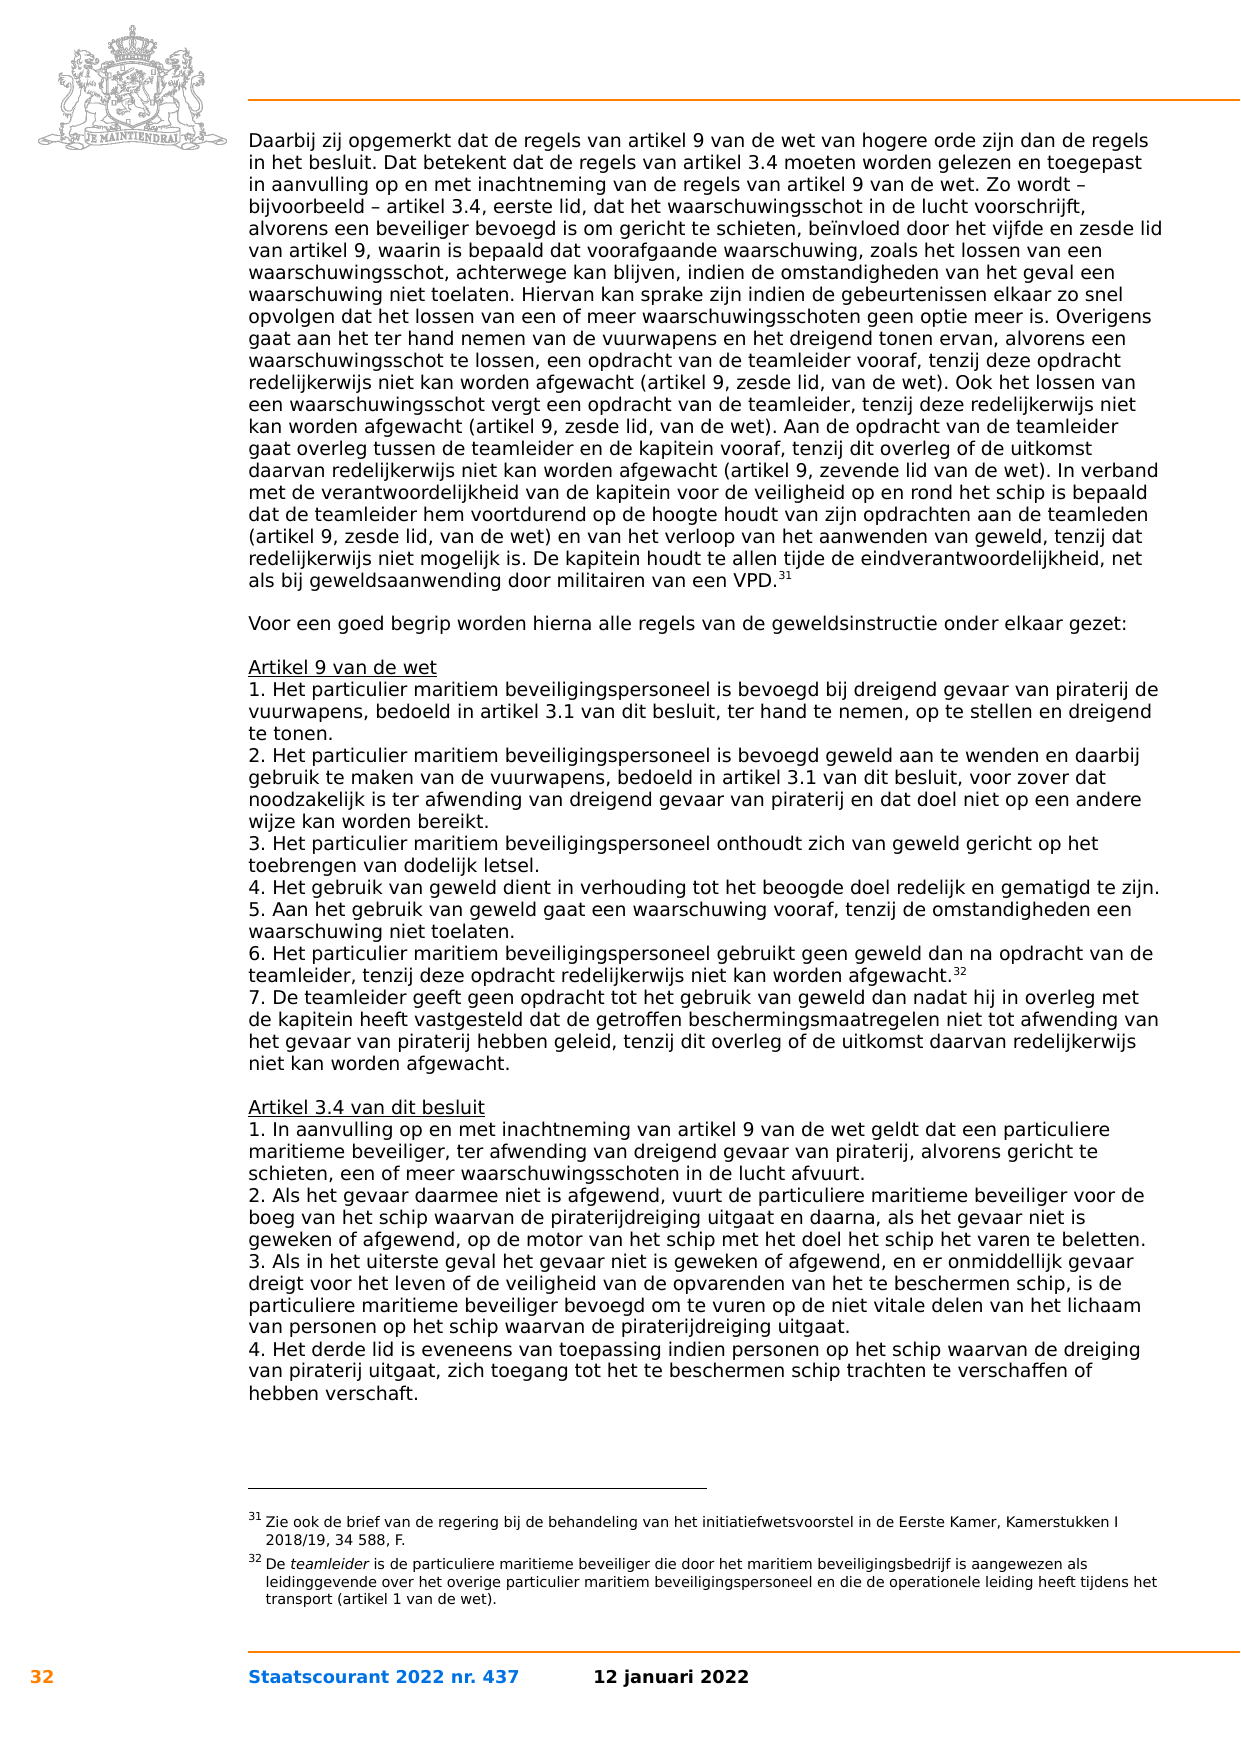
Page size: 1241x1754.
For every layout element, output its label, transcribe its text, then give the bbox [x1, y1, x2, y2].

text 4. Het gebruik van geweld dient in verhouding tot het beoogde doel redelijk en gematigd te zijn. [248, 877, 1163, 899]
text 6. Het particulier maritiem beveiligingspersoneel gebruikt geen geweld dan na opdracht van de teamleider, tenzij deze opdracht redelijkerwijs niet kan worden afgewacht. [248, 943, 1163, 987]
text 5. Aan het gebruik van geweld gaat een waarschuwing vooraf, tenzij de omstandigheden een waarschuwing niet toelaten. [248, 899, 1163, 943]
text 3. Het particulier maritiem beveiligingspersoneel onthoudt zich van geweld gericht op het toebrengen van dodelijk letsel. [248, 833, 1163, 877]
text 2. Als het gevaar daarmee niet is afgewend, vuurt de particuliere maritieme beveiliger voor de boeg van het schip waarvan de piraterijdreiging uitgaat en daarna, als het gevaar niet is geweken of afgewend, op de motor van het schip met het doel het schip het varen te beletten. [248, 1184, 1163, 1251]
text De teamleider is de particuliere maritieme beveiliger die door het maritiem beveiligingsbedrijf is aangewezen als leidinggevende over het overige particulier maritiem beveiligingspersoneel en die de operationele leiding heeft tijdens het transport (artikel 1 van de wet). [248, 1552, 1163, 1608]
text 1. In aanvulling op en met inachtneming van artikel 9 van de wet geldt dat een particuliere maritieme beveiliger, ter afwending van dreigend gevaar van piraterij, alvorens gericht te schieten, een of meer waarschuwingsschoten in de lucht afvuurt. [248, 1119, 1163, 1184]
picture [38, 25, 227, 150]
text Artikel 9 van de wet [248, 657, 1163, 679]
text 3. Als in het uiterste geval het gevaar niet is geweken of afgewend, en er onmiddellijk gevaar dreigt voor het leven of de veiligheid van de opvarenden van het te beschermen schip, is de particuliere maritieme beveiliger bevoegd om te vuren op de niet vitale delen van het lichaam van personen op het schip waarvan de piraterijdreiging uitgaat. [248, 1251, 1163, 1338]
text Zie ook de brief van de regering bij de behandeling van het initiatiefwetsvoorstel in de Eerste Kamer, Kamerstukken I 2018/19, 34 588, F. [248, 1510, 1163, 1549]
text 2. Het particulier maritiem beveiligingspersoneel is bevoegd geweld aan te wenden en daarbij gebruik te maken van de vuurwapens, bedoeld in artikel 3.1 van dit besluit, voor zover dat noodzakelijk is ter afwending van dreigend gevaar van piraterij en dat doel niet op een andere wijze kan worden bereikt. [248, 745, 1163, 833]
text 7. De teamleider geeft geen opdracht tot het gebruik van geweld dan nadat hij in overleg met de kapitein heeft vastgesteld dat de getroffen beschermingsmaatregelen niet tot afwending van het gevaar van piraterij hebben geleid, tenzij dit overleg of de uitkomst daarvan redelijkerwijs niet kan worden afgewacht. [248, 987, 1163, 1075]
text 4. Het derde lid is eveneens van toepassing indien personen op het schip waarvan de dreiging van piraterij uitgaat, zich toegang tot het te beschermen schip trachten te verschaffen of hebben verschaft. [248, 1338, 1163, 1404]
text Artikel 3.4 van dit besluit [248, 1097, 1163, 1119]
text 1. Het particulier maritiem beveiligingspersoneel is bevoegd bij dreigend gevaar van piraterij de vuurwapens, bedoeld in artikel 3.1 van dit besluit, ter hand te nemen, op te stellen en dreigend te tonen. [248, 679, 1163, 745]
text Voor een goed begrip worden hierna alle regels van de geweldsinstructie onder elkaar gezet: [248, 613, 1163, 635]
text Daarbij zij opgemerkt dat de regels van artikel 9 van de wet van hogere orde zijn dan de regels in het besluit. Dat betekent dat de regels van artikel 3.4 moeten worden gelezen en toegepast in aanvulling op en met inachtneming van de regels van artikel 9 van de wet. Zo wordt – bijvoorbeeld – artikel 3.4, eerste lid, dat het waarschuwingsschot in de lucht voorschrijft, alvorens een beveiliger bevoegd is om gericht te schieten, beïnvloed door het vijfde en zesde lid van artikel 9, waarin is bepaald dat voorafgaande waarschuwing, zoals het lossen van een waarschuwingsschot, achterwege kan blijven, indien de omstandigheden van het geval een waarschuwing niet toelaten. Hiervan kan sprake zijn indien de gebeurtenissen elkaar zo snel opvolgen dat het lossen van een of meer waarschuwingsschoten geen optie meer is. Overigens gaat aan het ter hand nemen van de vuurwapens en het dreigend tonen ervan, alvorens een waarschuwingsschot te lossen, een opdracht van de teamleider vooraf, tenzij deze opdracht redelijkerwijs niet kan worden afgewacht (artikel 9, zesde lid, van de wet). Ook het lossen van een waarschuwingsschot vergt een opdracht van de teamleider, tenzij deze redelijkerwijs niet kan worden afgewacht (artikel 9, zesde lid, van de wet). Aan de opdracht van de teamleider gaat overleg tussen de teamleider en de kapitein vooraf, tenzij dit overleg of de uitkomst daarvan redelijkerwijs niet kan worden afgewacht (artikel 9, zevende lid van de wet). In verband met de verantwoordelijkheid van de kapitein voor de veiligheid op en rond het schip is bepaald dat de teamleider hem voortdurend op de hoogte houdt van zijn opdrachten aan de teamleden (artikel 9, zesde lid, van de wet) en van het verloop van het aanwenden van geweld, tenzij dat redelijkerwijs niet mogelijk is. De kapitein houdt te allen tijde de eindverantwoordelijkheid, net als bij geweldsaanwending door militairen van een VPD. [248, 130, 1163, 591]
